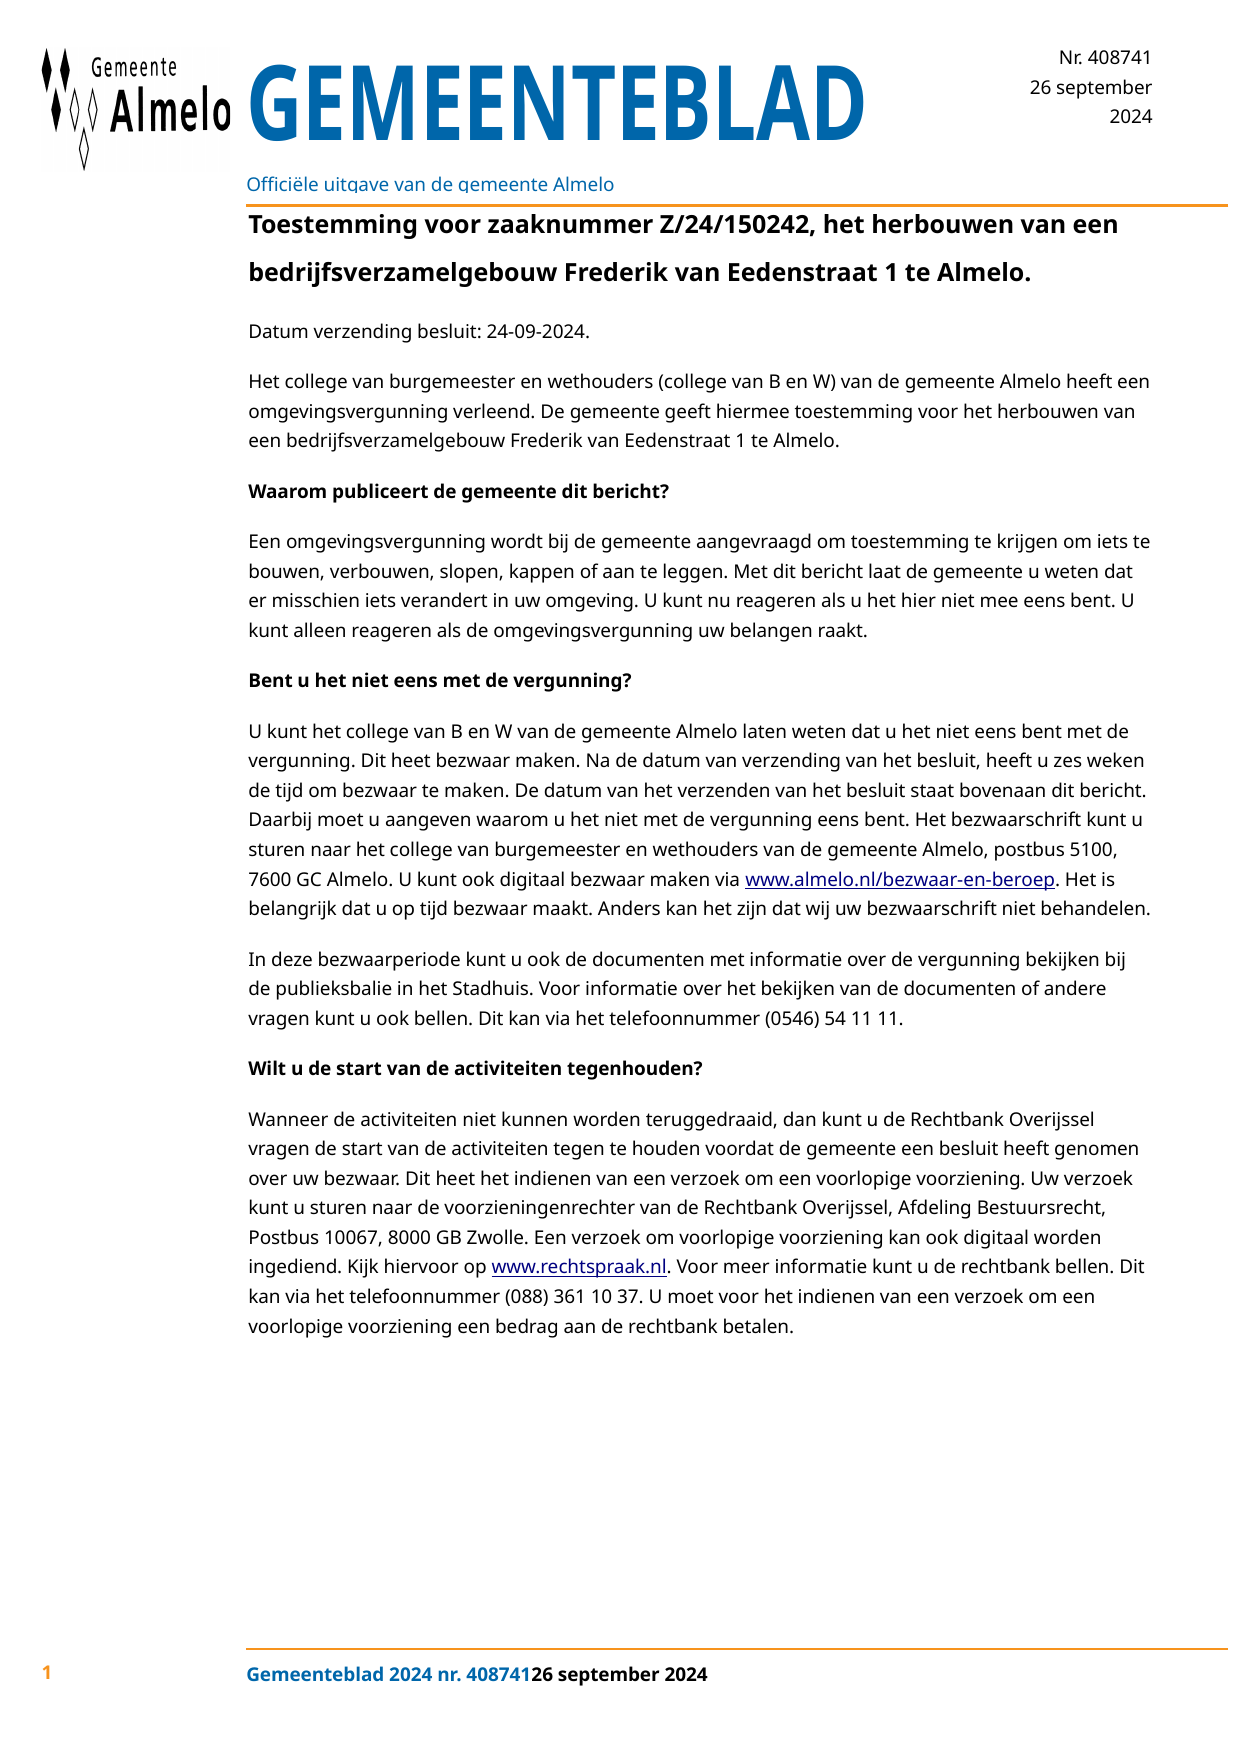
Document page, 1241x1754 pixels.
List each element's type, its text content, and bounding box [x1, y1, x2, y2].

text In deze bezwaarperiode kunt u ook de documenten met informatie over de vergunning bekijken bij de publieksbalie in het Stadhuis. Voor informatie over het bekijken van de documenten of andere vragen kunt u ook bellen. Dit kan via het telefoonnummer (0546) 54 11 11. [248, 946, 1152, 1031]
text Een omgevingsvergunning wordt bij de gemeente aangevraagd om toestemming te krijgen om iets te bouwen, verbouwen, slopen, kappen of aan te leggen. Met dit bericht laat de gemeente u weten dat er misschien iets verandert in uw omgeving. U kunt nu reageren als u het hier niet mee eens bent. U kunt alleen reageren als de omgevingsvergunning uw belangen raakt. [248, 528, 1152, 643]
text Toestemming voor zaaknummer Z/24/150242, het herbouwen van een bedrijfsverzamelgebouw Frederik van Eedenstraat 1 te Almelo. [248, 207, 1152, 288]
text Wanneer de activiteiten niet kunnen worden teruggedraaid, dan kunt u de Rechtbank Overijssel vragen de start van de activiteiten tegen te houden voordat de gemeente een besluit heeft genomen over uw bezwaar. Dit heet het indienen van een verzoek om een voorlopige voorziening. Uw verzoek kunt u sturen naar de voorzieningenrechter van de Rechtbank Overijssel, Afdeling Bestuursrecht, Postbus 10067, 8000 GB Zwolle. Een verzoek om voorlopige voorziening kan ook digitaal worden ingediend. Kijk hiervoor op www.rechtspraak.nl. Voor meer informatie kunt u de rechtbank bellen. Dit kan via het telefoonnummer (088) 361 10 37. U moet voor het indienen van een verzoek om een voorlopige voorziening een bedrag aan de rechtbank betalen. [248, 1106, 1152, 1339]
text Waarom publiceert de gemeente dit bericht? [248, 478, 1152, 504]
text U kunt het college van B en W van de gemeente Almelo laten weten dat u het niet eens bent met de vergunning. Dit heet bezwaar maken. Na de datum van verzending van het besluit, heeft u zes weken de tijd om bezwaar te maken. De datum van het verzenden van het besluit staat bovenaan dit bericht. Daarbij moet u aangeven waarom u het niet met de vergunning eens bent. Het bezwaarschrift kunt u sturen naar het college van burgemeester en wethouders van de gemeente Almelo, postbus 5100, 7600 GC Almelo. U kunt ook digitaal bezwaar maken via www.almelo.nl/bezwaar-en-beroep. Het is belangrijk dat u op tijd bezwaar maakt. Anders kan het zijn dat wij uw bezwaarschrift niet behandelen. [248, 718, 1152, 921]
picture [41, 47, 231, 172]
text Wilt u de start van de activiteiten tegenhouden? [248, 1055, 1152, 1081]
text Het college van burgemeester en wethouders (college van B en W) van de gemeente Almelo heeft een omgevingsvergunning verleend. De gemeente geeft hiermee toestemming voor het herbouwen van een bedrijfsverzamelgebouw Frederik van Eedenstraat 1 te Almelo. [248, 368, 1152, 453]
text Datum verzending besluit: 24-09-2024. [248, 318, 1152, 344]
text Bent u het niet eens met de vergunning? [248, 667, 1152, 693]
